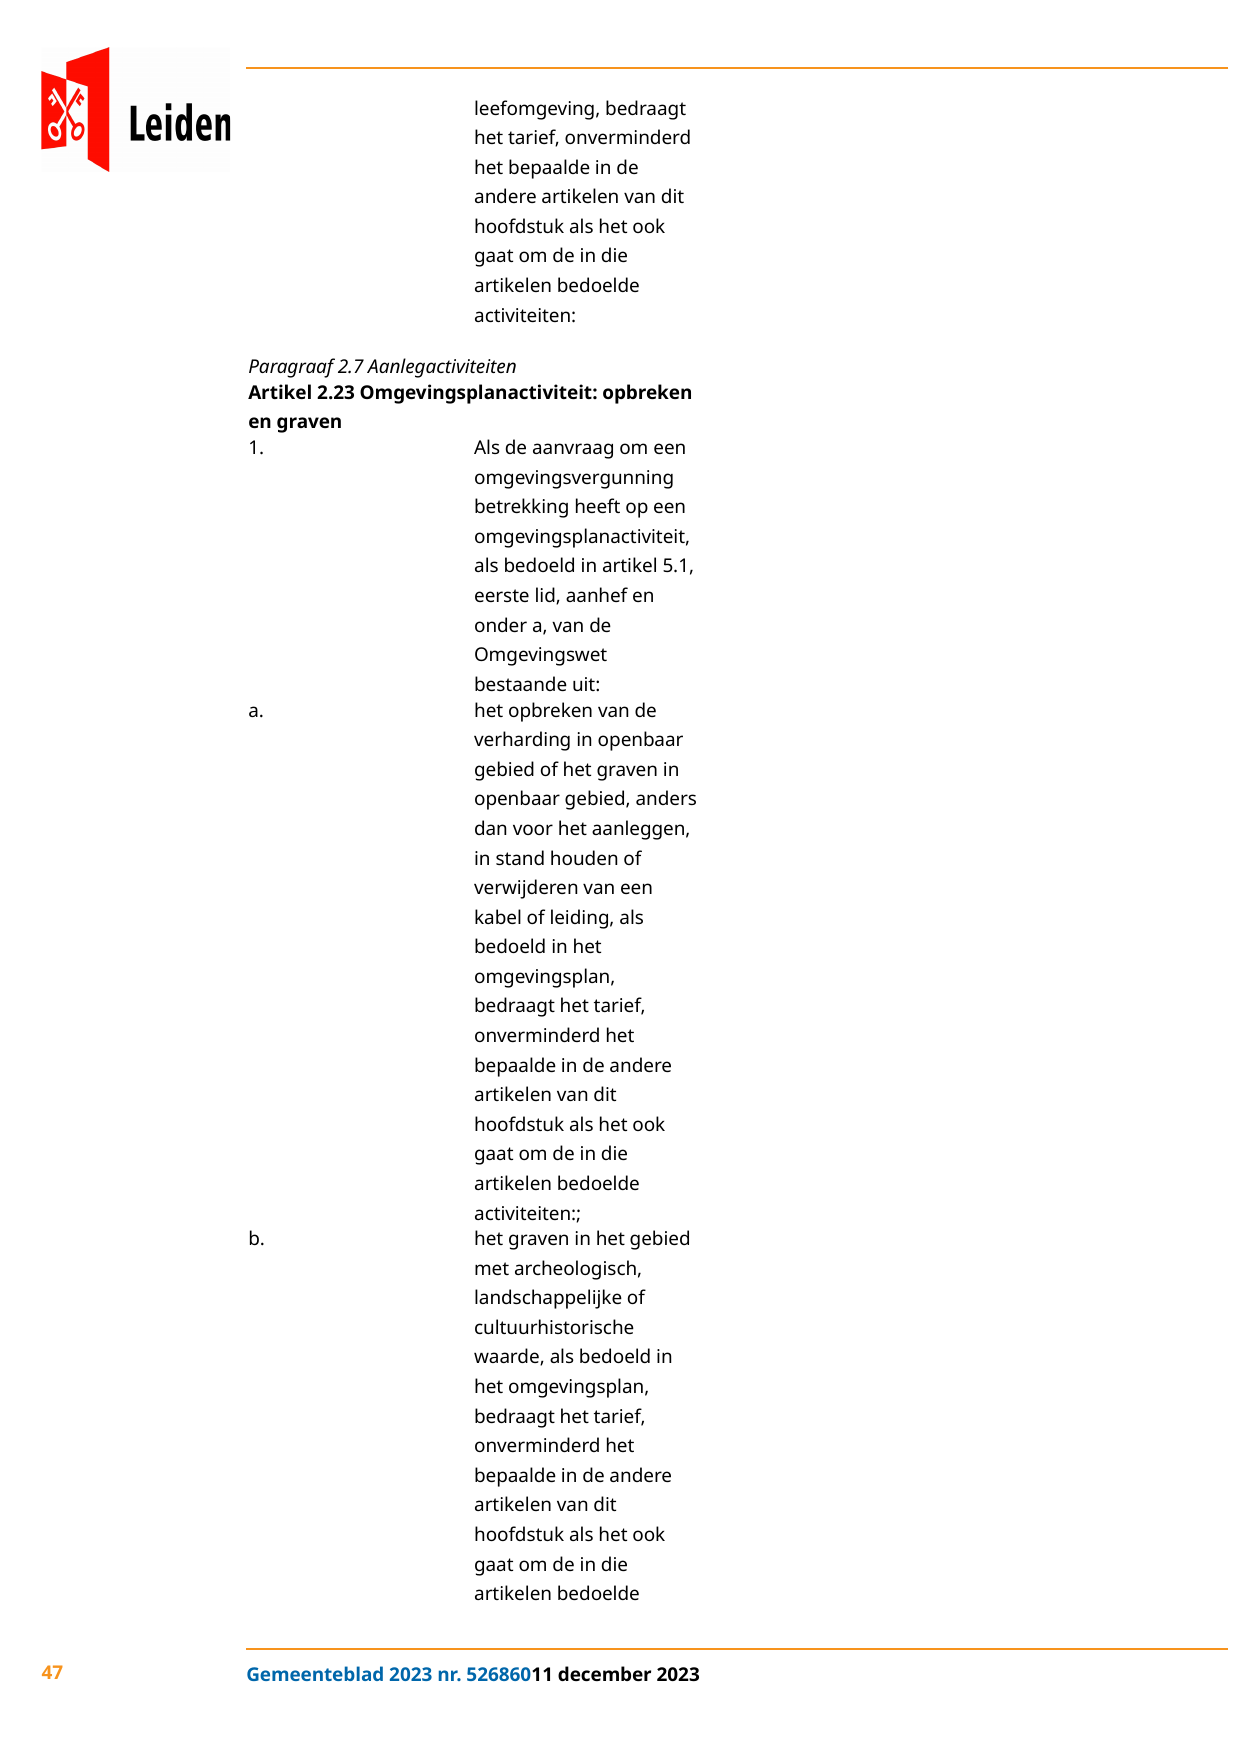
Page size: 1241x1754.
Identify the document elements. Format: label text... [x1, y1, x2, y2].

table_cell [700, 434, 926, 697]
table_cell [700, 328, 926, 353]
table_cell [926, 353, 1152, 379]
table_cell leefomgeving, bedraagt het tarief, onverminderd het bepaalde in de andere artikelen van dit hoofdstuk als het ook gaat om de in die artikelen bedoelde activiteiten: [474, 95, 700, 328]
table_cell b. [248, 1225, 474, 1606]
table_cell [926, 328, 1152, 353]
picture [41, 47, 231, 172]
table_cell a. [248, 697, 474, 1225]
table_cell [926, 434, 1152, 697]
table_cell [926, 1225, 1152, 1606]
table_cell [700, 1225, 926, 1606]
table_cell [926, 379, 1152, 434]
table_cell [248, 95, 474, 328]
table_cell het opbreken van de verharding in openbaar gebied of het graven in openbaar gebied, anders dan voor het aanleggen, in stand houden of verwijderen van een kabel of leiding, als bedoeld in het omgevingsplan, bedraagt het tarief, onverminderd het bepaalde in de andere artikelen van dit hoofdstuk als het ook gaat om de in die artikelen bedoelde activiteiten:; [474, 697, 700, 1225]
table_cell het graven in het gebied met archeologisch, landschappelijke of cultuurhistorische waarde, als bedoeld in het omgevingsplan, bedraagt het tarief, onverminderd het bepaalde in de andere artikelen van dit hoofdstuk als het ook gaat om de in die artikelen bedoelde [474, 1225, 700, 1606]
table_cell [700, 95, 926, 328]
table_cell [248, 328, 700, 353]
table_cell 1. [248, 434, 474, 697]
table_cell [926, 95, 1152, 328]
table_cell Paragraaf 2.7 Aanlegactiviteiten [248, 353, 700, 379]
table_cell Als de aanvraag om een omgevingsvergunning betrekking heeft op een omgevingsplanactiviteit, als bedoeld in artikel 5.1, eerste lid, aanhef en onder a, van de Omgevingswet bestaande uit: [474, 434, 700, 697]
table_cell [700, 379, 926, 434]
table_cell Artikel 2.23 Omgevingsplanactiviteit: opbreken en graven [248, 379, 700, 434]
table_cell [700, 353, 926, 379]
table_cell [700, 697, 926, 1225]
table_cell [926, 697, 1152, 1225]
